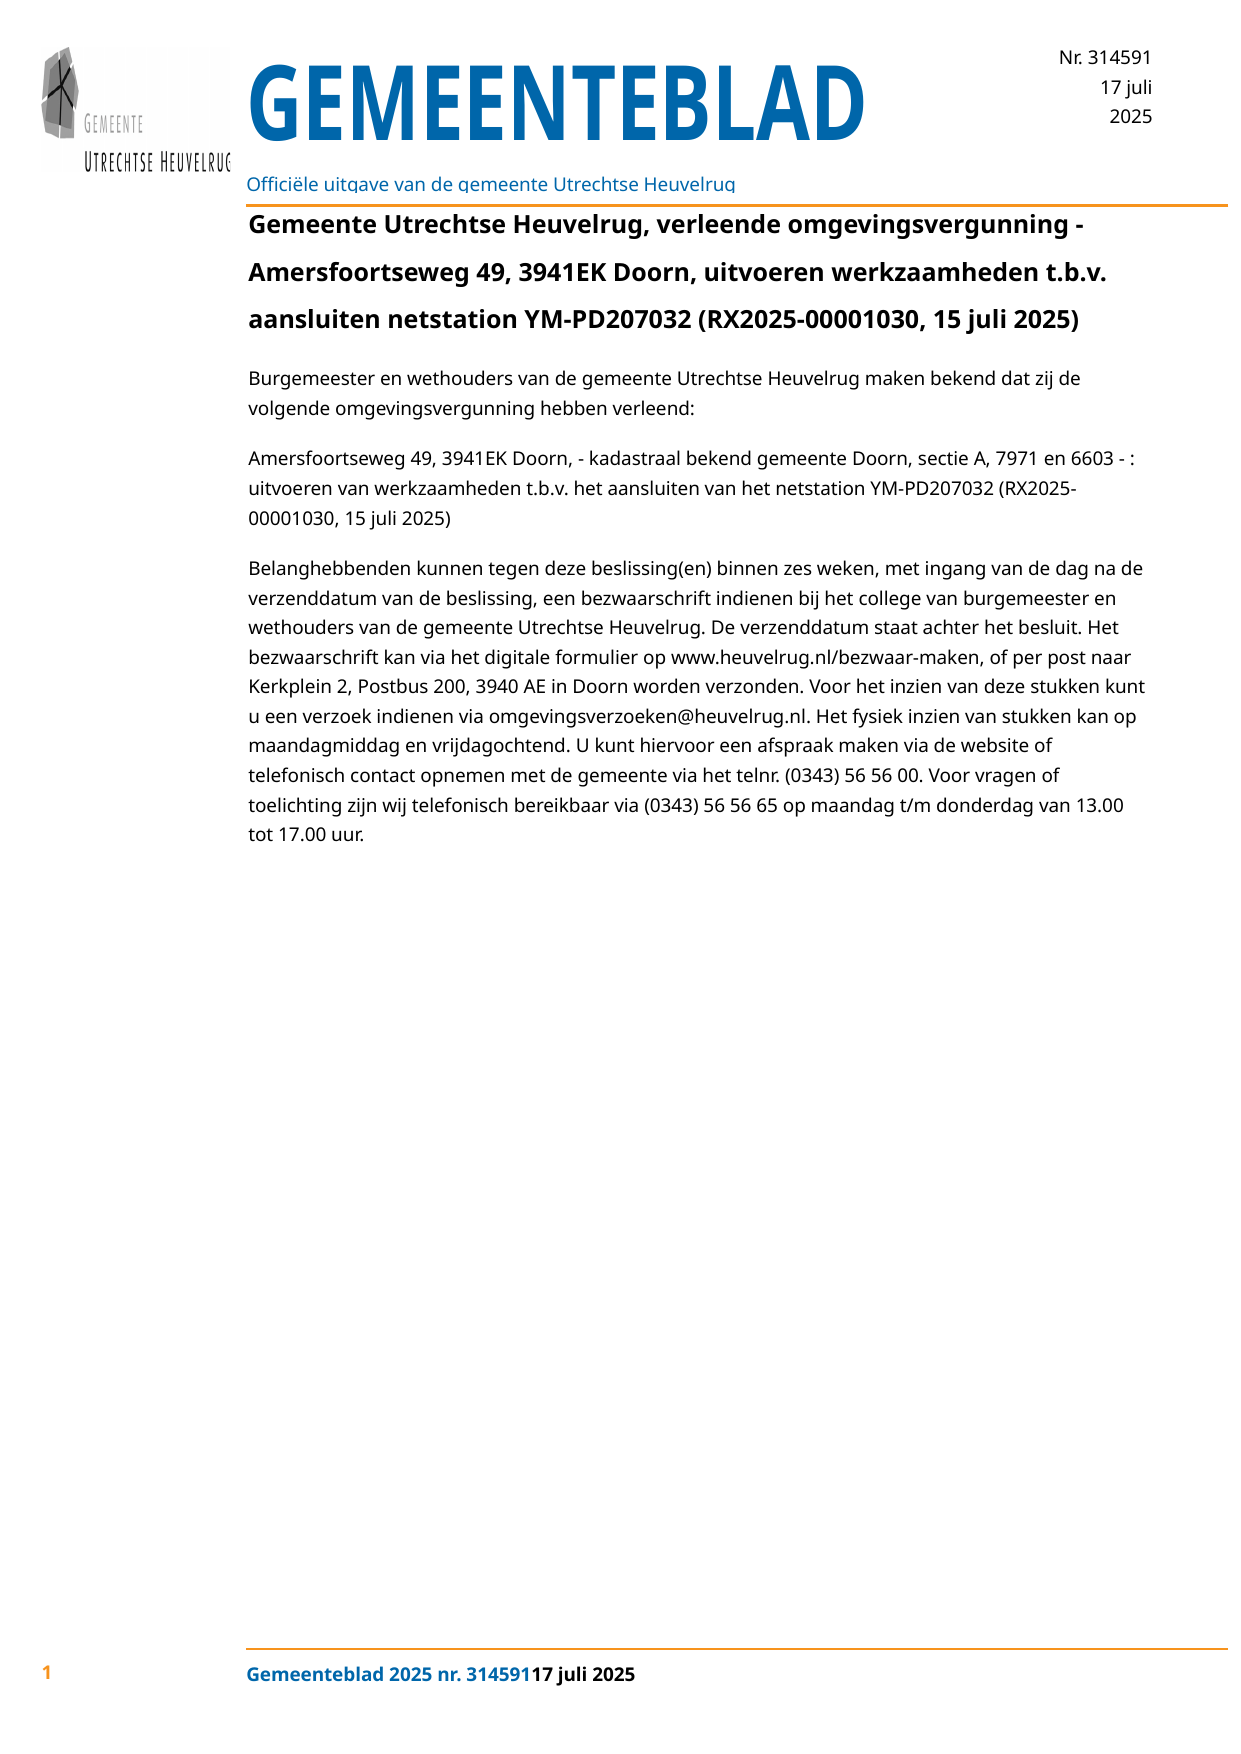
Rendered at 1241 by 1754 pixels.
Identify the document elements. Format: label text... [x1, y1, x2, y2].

picture [41, 47, 231, 172]
text Belanghebbenden kunnen tegen deze beslissing(en) binnen zes weken, met ingang van de dag na de verzenddatum van de beslissing, een bezwaarschrift indienen bij het college van burgemeester en wethouders van de gemeente Utrechtse Heuvelrug. De verzenddatum staat achter het besluit. Het bezwaarschrift kan via het digitale formulier op www.heuvelrug.nl/bezwaar-maken, of per post naar Kerkplein 2, Postbus 200, 3940 AE in Doorn worden verzonden. Voor het inzien van deze stukken kunt u een verzoek indienen via omgevingsverzoeken@heuvelrug.nl. Het fysiek inzien van stukken kan op maandagmiddag en vrijdagochtend. U kunt hiervoor een afspraak maken via de website of telefonisch contact opnemen met de gemeente via het telnr. (0343) 56 56 00. Voor vragen of toelichting zijn wij telefonisch bereikbaar via (0343) 56 56 65 op maandag t/m donderdag van 13.00 tot 17.00 uur. [248, 555, 1152, 847]
text Burgemeester en wethouders van de gemeente Utrechtse Heuvelrug maken bekend dat zij de volgende omgevingsvergunning hebben verleend: [248, 366, 1152, 421]
text Gemeente Utrechtse Heuvelrug, verleende omgevingsvergunning - Amersfoortseweg 49, 3941EK Doorn, uitvoeren werkzaamheden t.b.v. aansluiten netstation YM-PD207032 (RX2025-00001030, 15 juli 2025) [248, 207, 1152, 336]
text Amersfoortseweg 49, 3941EK Doorn, - kadastraal bekend gemeente Doorn, sectie A, 7971 en 6603 - : uitvoeren van werkzaamheden t.b.v. het aansluiten van het netstation YM-PD207032 (RX2025-00001030, 15 juli 2025) [248, 446, 1152, 530]
